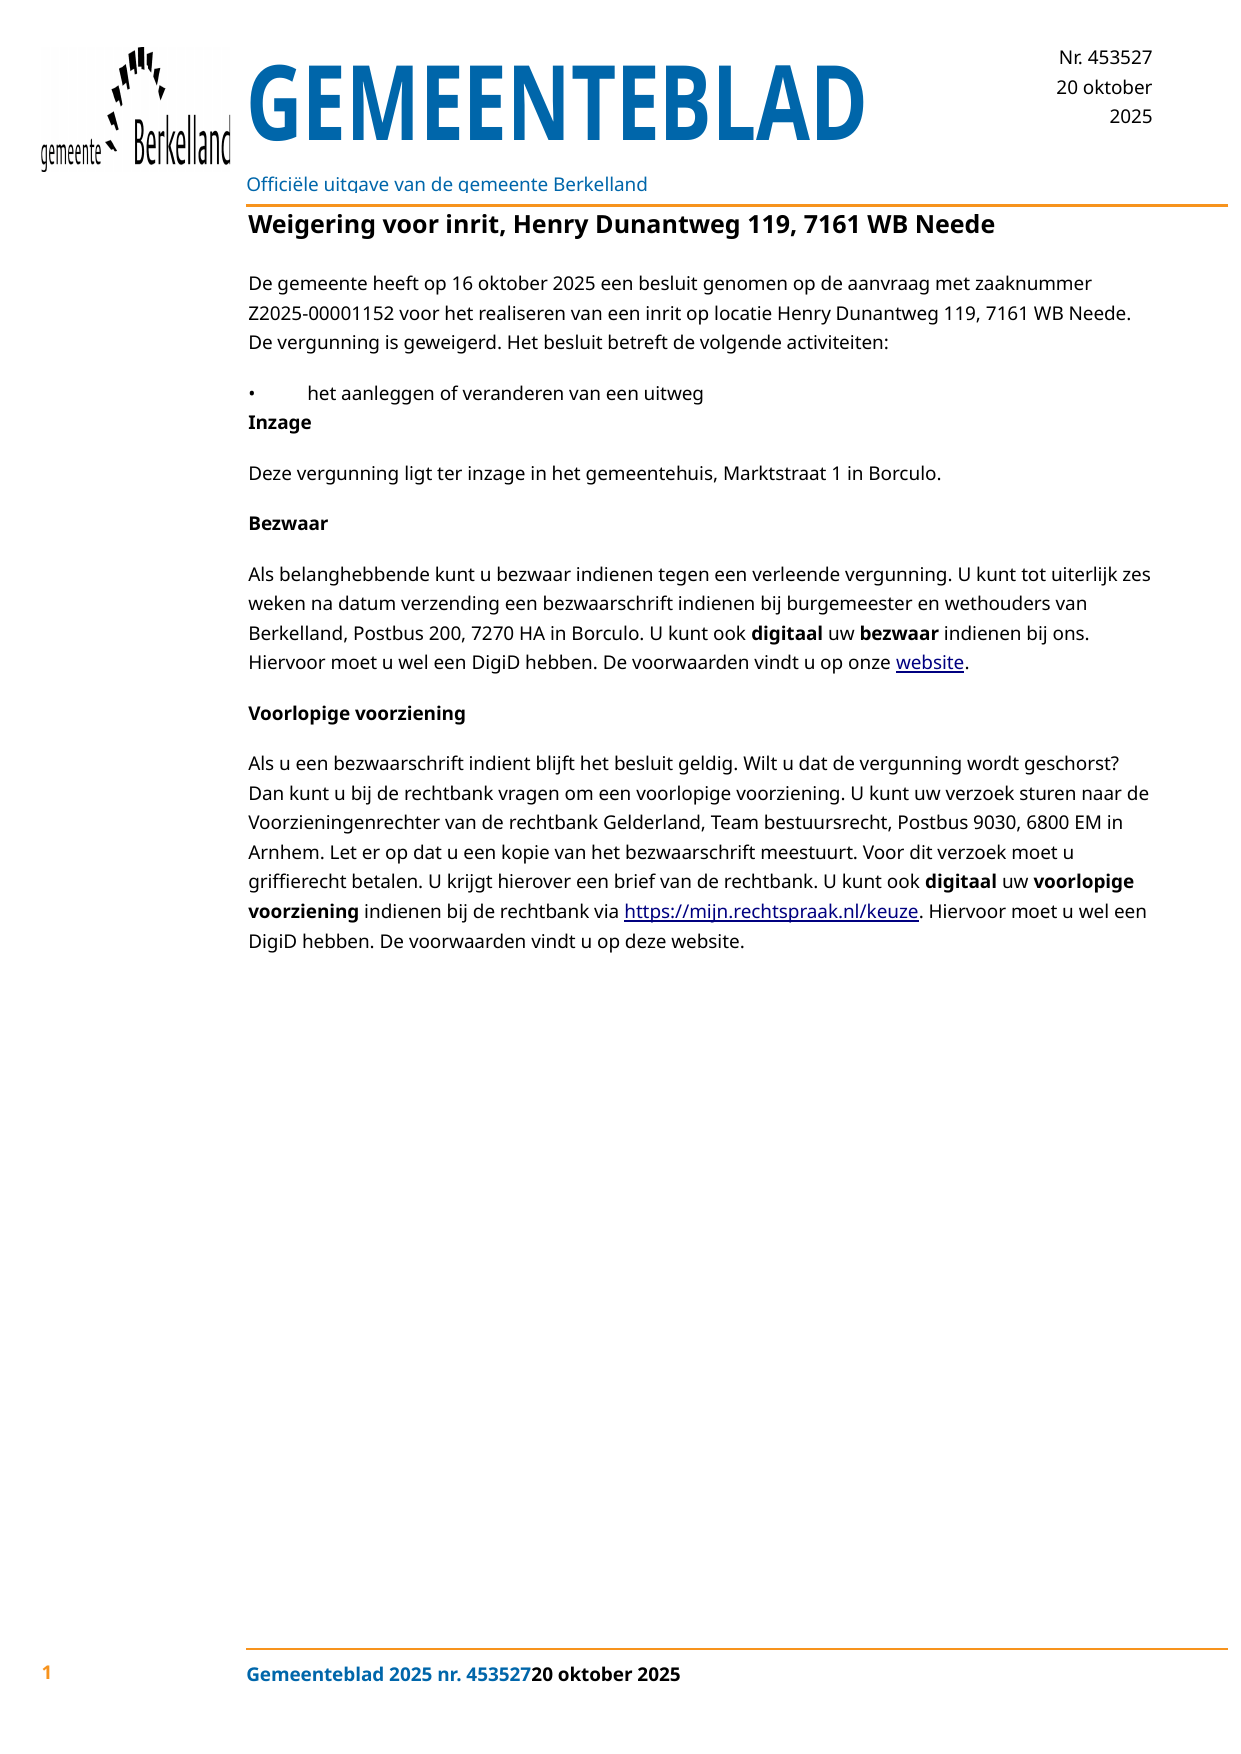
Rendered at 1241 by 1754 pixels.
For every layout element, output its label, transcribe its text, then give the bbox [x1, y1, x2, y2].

list het aanleggen of veranderen van een uitweg [248, 380, 1152, 406]
text Bezwaar [248, 510, 1152, 536]
text Deze vergunning ligt ter inzage in het gemeentehuis, Marktstraat 1 in Borculo. [248, 460, 1152, 486]
text Als belanghebbende kunt u bezwaar indienen tegen een verleende vergunning. U kunt tot uiterlijk zes weken na datum verzending een bezwaarschrift indienen bij burgemeester en wethouders van Berkelland, Postbus 200, 7270 HA in Borculo. U kunt ook digitaal uw bezwaar indienen bij ons. Hiervoor moet u wel een DigiD hebben. De voorwaarden vindt u op onze website. [248, 561, 1152, 675]
text Voorlopige voorziening [248, 700, 1152, 726]
text Weigering voor inrit, Henry Dunantweg 119, 7161 WB Neede [248, 207, 1152, 241]
text De gemeente heeft op 16 oktober 2025 een besluit genomen op de aanvraag met zaaknummer Z2025-00001152 voor het realiseren van een inrit op locatie Henry Dunantweg 119, 7161 WB Neede. De vergunning is geweigerd. Het besluit betreft de volgende activiteiten: [248, 270, 1152, 355]
text Als u een bezwaarschrift indient blijft het besluit geldig. Wilt u dat de vergunning wordt geschorst? Dan kunt u bij de rechtbank vragen om een voorlopige voorziening. U kunt uw verzoek sturen naar de Voorzieningenrechter van de rechtbank Gelderland, Team bestuursrecht, Postbus 9030, 6800 EM in Arnhem. Let er op dat u een kopie van het bezwaarschrift meestuurt. Voor dit verzoek moet u griffierecht betalen. U krijgt hierover een brief van de rechtbank. U kunt ook digitaal uw voorlopige voorziening indienen bij de rechtbank via https://mijn.rechtspraak.nl/keuze. Hiervoor moet u wel een DigiD hebben. De voorwaarden vindt u op deze website. [248, 750, 1152, 953]
picture [41, 47, 231, 172]
text Inzage [248, 409, 1152, 435]
